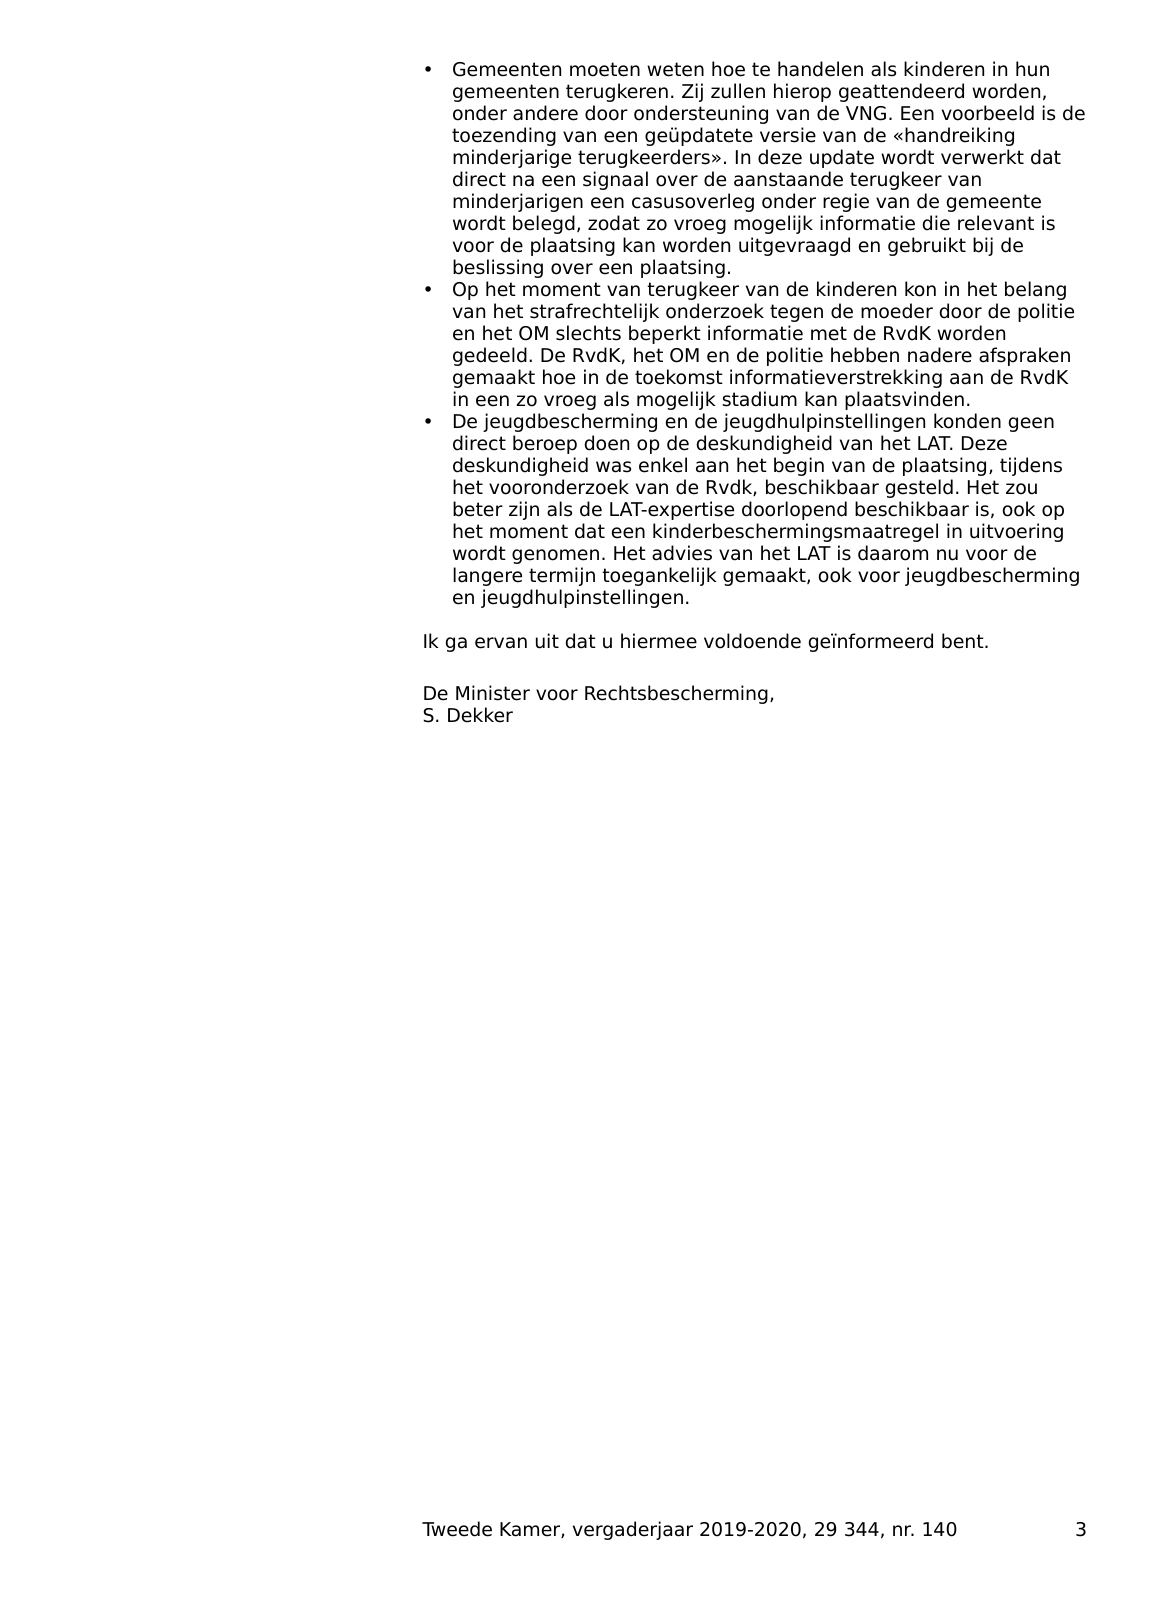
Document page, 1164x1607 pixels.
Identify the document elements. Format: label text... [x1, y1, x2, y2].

text • Op het moment van terugkeer van de kinderen kon in het belang van het strafrechtelijk onderzoek tegen de moeder door de politie en het OM slechts beperkt informatie met de RvdK worden gedeeld. De RvdK, het OM en de politie hebben nadere afspraken gemaakt hoe in de toekomst informatieverstrekking aan de RvdK in een zo vroeg als mogelijk stadium kan plaatsvinden. [422, 279, 1087, 411]
text • Gemeenten moeten weten hoe te handelen als kinderen in hun gemeenten terugkeren. Zij zullen hierop geattendeerd worden, onder andere door ondersteuning van de VNG. Een voorbeeld is de toezending van een geüpdatete versie van de «handreiking minderjarige terugkeerders». In deze update wordt verwerkt dat direct na een signaal over de aanstaande terugkeer van minderjarigen een casusoverleg onder regie van de gemeente wordt belegd, zodat zo vroeg mogelijk informatie die relevant is voor de plaatsing kan worden uitgevraagd en gebruikt bij de beslissing over een plaatsing. [422, 59, 1087, 279]
text Ik ga ervan uit dat u hiermee voldoende geïnformeerd bent. [422, 631, 1087, 653]
text De Minister voor Rechtsbescherming, S. Dekker [422, 683, 1087, 727]
text • De jeugdbescherming en de jeugdhulpinstellingen konden geen direct beroep doen op de deskundigheid van het LAT. Deze deskundigheid was enkel aan het begin van de plaatsing, tijdens het vooronderzoek van de Rvdk, beschikbaar gesteld. Het zou beter zijn als de LAT-expertise doorlopend beschikbaar is, ook op het moment dat een kinderbeschermingsmaatregel in uitvoering wordt genomen. Het advies van het LAT is daarom nu voor de langere termijn toegankelijk gemaakt, ook voor jeugdbescherming en jeugdhulpinstellingen. [422, 411, 1087, 608]
